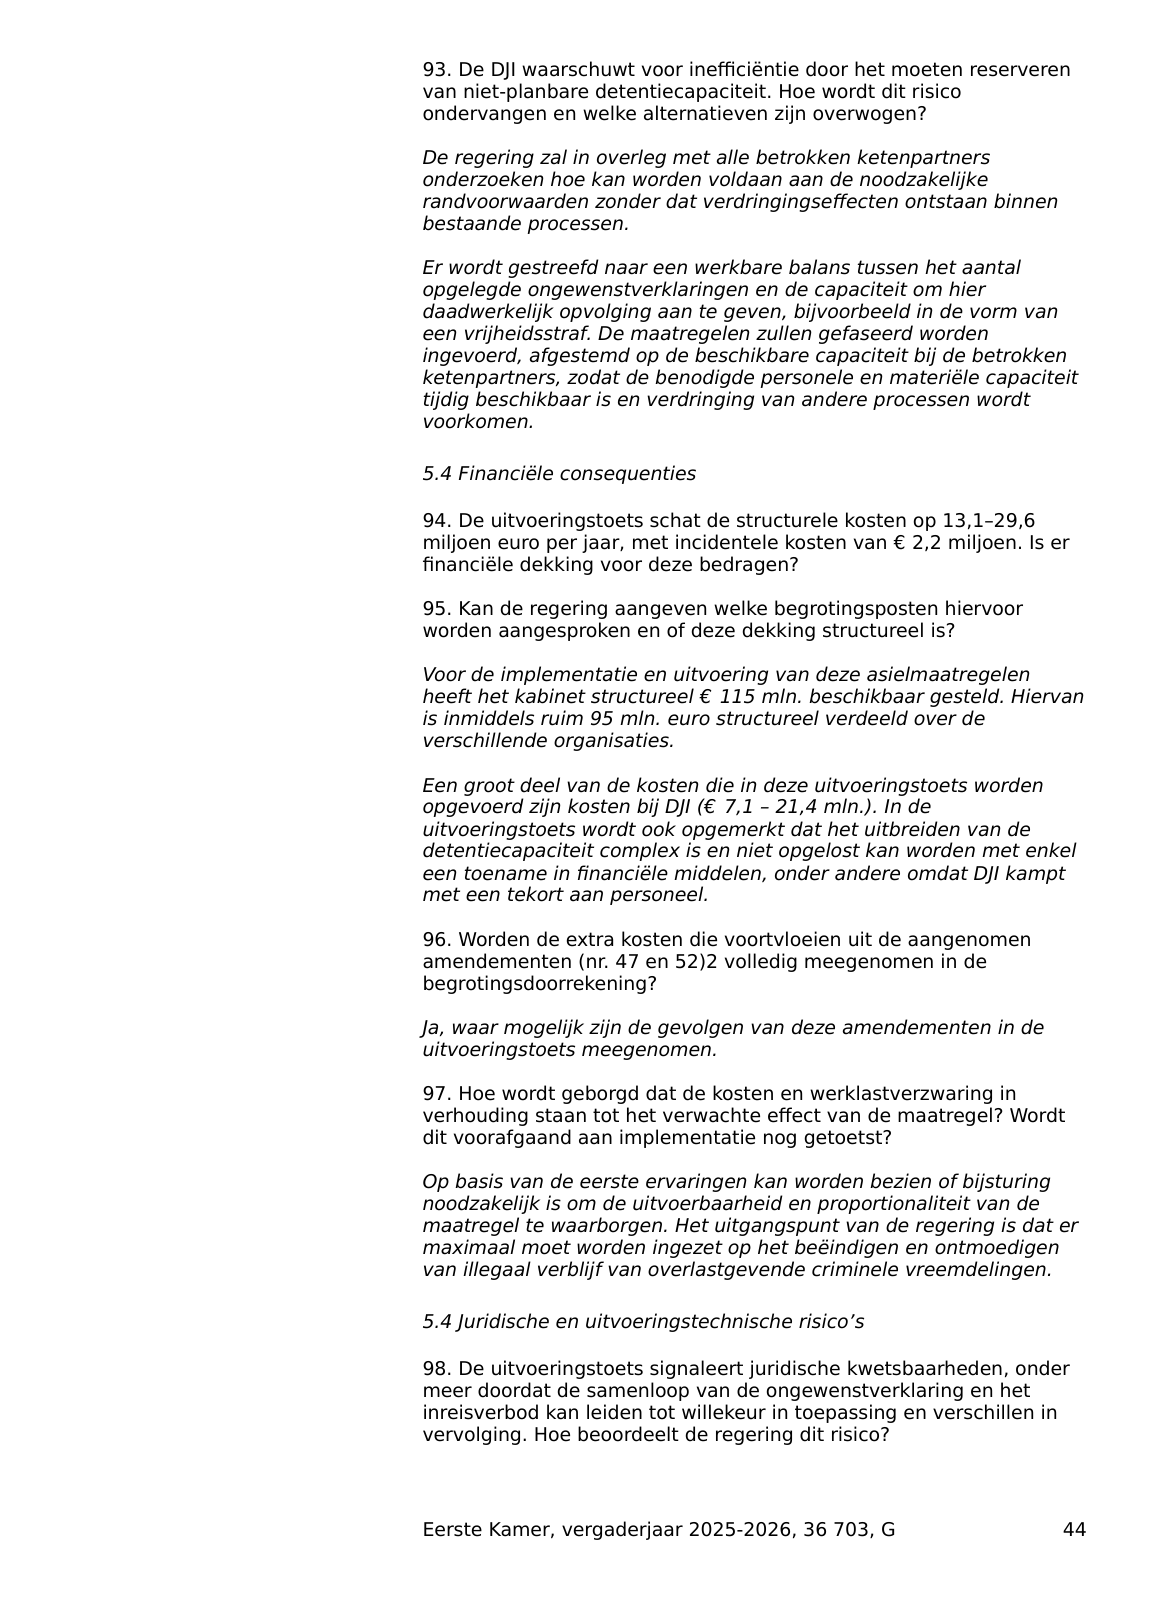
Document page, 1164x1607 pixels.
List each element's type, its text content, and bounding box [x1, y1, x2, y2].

text De regering zal in overleg met alle betrokken ketenpartners onderzoeken hoe kan worden voldaan aan de noodzakelijke randvoorwaarden zonder dat verdringingseffecten ontstaan binnen bestaande processen. [422, 147, 1087, 235]
text 94. De uitvoeringstoets schat de structurele kosten op 13,1–29,6 miljoen euro per jaar, met incidentele kosten van € 2,2 miljoen. Is er financiële dekking voor deze bedragen? [422, 510, 1087, 576]
text Voor de implementatie en uitvoering van deze asielmaatregelen heeft het kabinet structureel € 115 mln. beschikbaar gesteld. Hiervan is inmiddels ruim 95 mln. euro structureel verdeeld over de verschillende organisaties. [422, 664, 1087, 752]
text 97. Hoe wordt geborgd dat de kosten en werklastverzwaring in verhouding staan tot het verwachte effect van de maatregel? Wordt dit voorafgaand aan implementatie nog getoetst? [422, 1083, 1087, 1149]
subtitle 5.4 Juridische en uitvoeringstechnische risico’s [422, 1311, 1087, 1333]
text Op basis van de eerste ervaringen kan worden bezien of bijsturing noodzakelijk is om de uitvoerbaarheid en proportionaliteit van de maatregel te waarborgen. Het uitgangspunt van de regering is dat er maximaal moet worden ingezet op het beëindigen en ontmoedigen van illegaal verblijf van overlastgevende criminele vreemdelingen. [422, 1171, 1087, 1281]
text Er wordt gestreefd naar een werkbare balans tussen het aantal opgelegde ongewenstverklaringen en de capaciteit om hier daadwerkelijk opvolging aan te geven, bijvoorbeeld in de vorm van een vrijheidsstraf. De maatregelen zullen gefaseerd worden ingevoerd, afgestemd op de beschikbare capaciteit bij de betrokken ketenpartners, zodat de benodigde personele en materiële capaciteit tijdig beschikbaar is en verdringing van andere processen wordt voorkomen. [422, 257, 1087, 433]
text Een groot deel van de kosten die in deze uitvoeringstoets worden opgevoerd zijn kosten bij DJI (€ 7,1 – 21,4 mln.). In de uitvoeringstoets wordt ook opgemerkt dat het uitbreiden van de detentiecapaciteit complex is en niet opgelost kan worden met enkel een toename in financiële middelen, onder andere omdat DJI kampt met een tekort aan personeel. [422, 774, 1087, 906]
text 98. De uitvoeringstoets signaleert juridische kwetsbaarheden, onder meer doordat de samenloop van de ongewenstverklaring en het inreisverbod kan leiden tot willekeur in toepassing en verschillen in vervolging. Hoe beoordeelt de regering dit risico? [422, 1358, 1087, 1446]
text 95. Kan de regering aangeven welke begrotingsposten hiervoor worden aangesproken en of deze dekking structureel is? [422, 598, 1087, 642]
text Ja, waar mogelijk zijn de gevolgen van deze amendementen in de uitvoeringstoets meegenomen. [422, 1017, 1087, 1061]
text 96. Worden de extra kosten die voortvloeien uit de aangenomen amendementen (nr. 47 en 52)2 volledig meegenomen in de begrotingsdoorrekening? [422, 928, 1087, 994]
text 93. De DJI waarschuwt voor inefficiëntie door het moeten reserveren van niet-planbare detentiecapaciteit. Hoe wordt dit risico ondervangen en welke alternatieven zijn overwogen? [422, 59, 1087, 125]
subtitle 5.4 Financiële consequenties [422, 463, 1087, 485]
